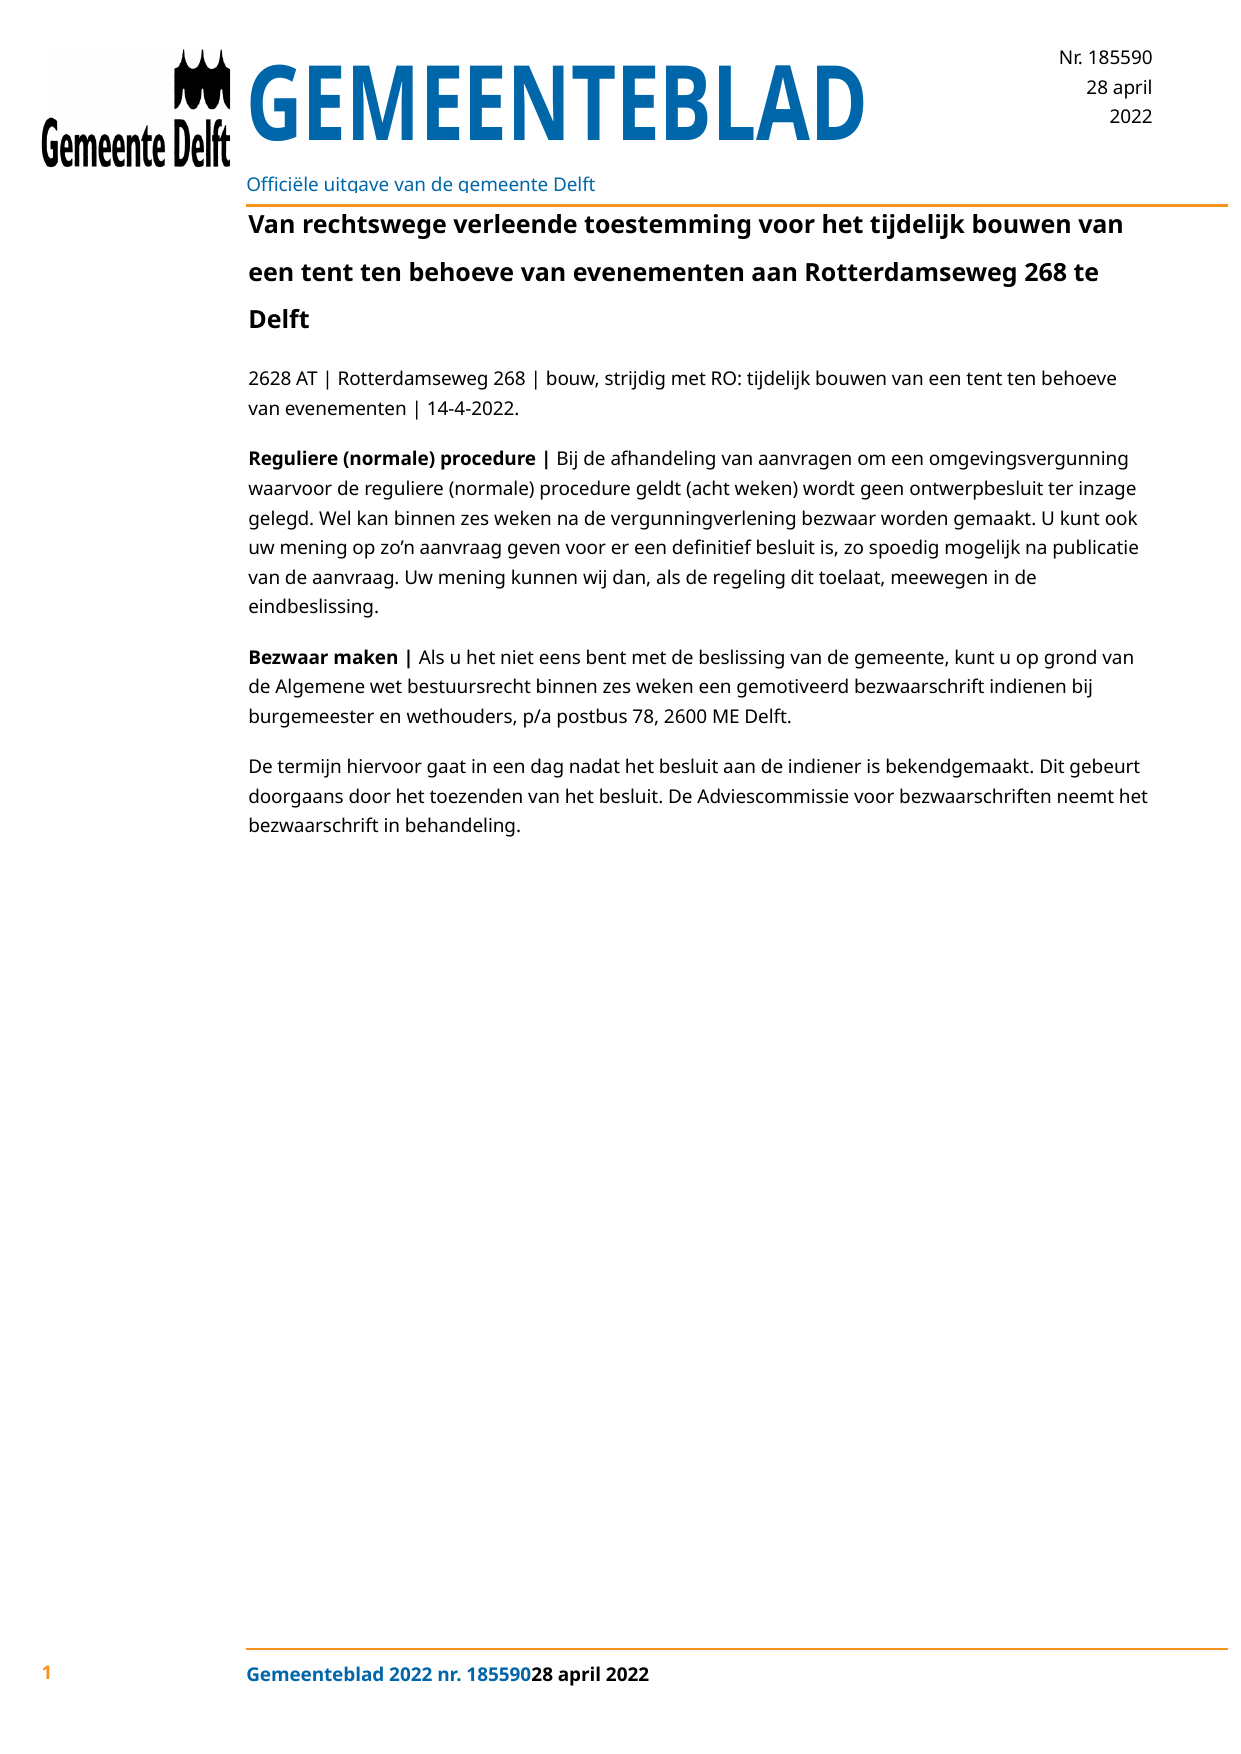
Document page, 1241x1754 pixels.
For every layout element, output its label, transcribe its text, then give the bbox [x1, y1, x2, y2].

text 2628 AT | Rotterdamseweg 268 | bouw, strijdig met RO: tijdelijk bouwen van een tent ten behoeve van evenementen | 14-4-2022. [248, 366, 1152, 421]
text Van rechtswege verleende toestemming voor het tijdelijk bouwen van een tent ten behoeve van evenementen aan Rotterdamseweg 268 te Delft [248, 207, 1152, 336]
text Bezwaar maken | Als u het niet eens bent met de beslissing van de gemeente, kunt u op grond van de Algemene wet bestuursrecht binnen zes weken een gemotiveerd bezwaarschrift indienen bij burgemeester en wethouders, p/a postbus 78, 2600 ME Delft. [248, 644, 1152, 729]
text Reguliere (normale) procedure | Bij de afhandeling van aanvragen om een omgevingsvergunning waarvoor de reguliere (normale) procedure geldt (acht weken) wordt geen ontwerpbesluit ter inzage gelegd. Wel kan binnen zes weken na de vergunningverlening bezwaar worden gemaakt. U kunt ook uw mening op zo’n aanvraag geven voor er een definitief besluit is, zo spoedig mogelijk na publicatie van de aanvraag. Uw mening kunnen wij dan, als de regeling dit toelaat, meewegen in de eindbeslissing. [248, 446, 1152, 619]
picture [41, 47, 231, 172]
text De termijn hiervoor gaat in een dag nadat het besluit aan de indiener is bekendgemaakt. Dit gebeurt doorgaans door het toezenden van het besluit. De Adviescommissie voor bezwaarschriften neemt het bezwaarschrift in behandeling. [248, 753, 1152, 838]
